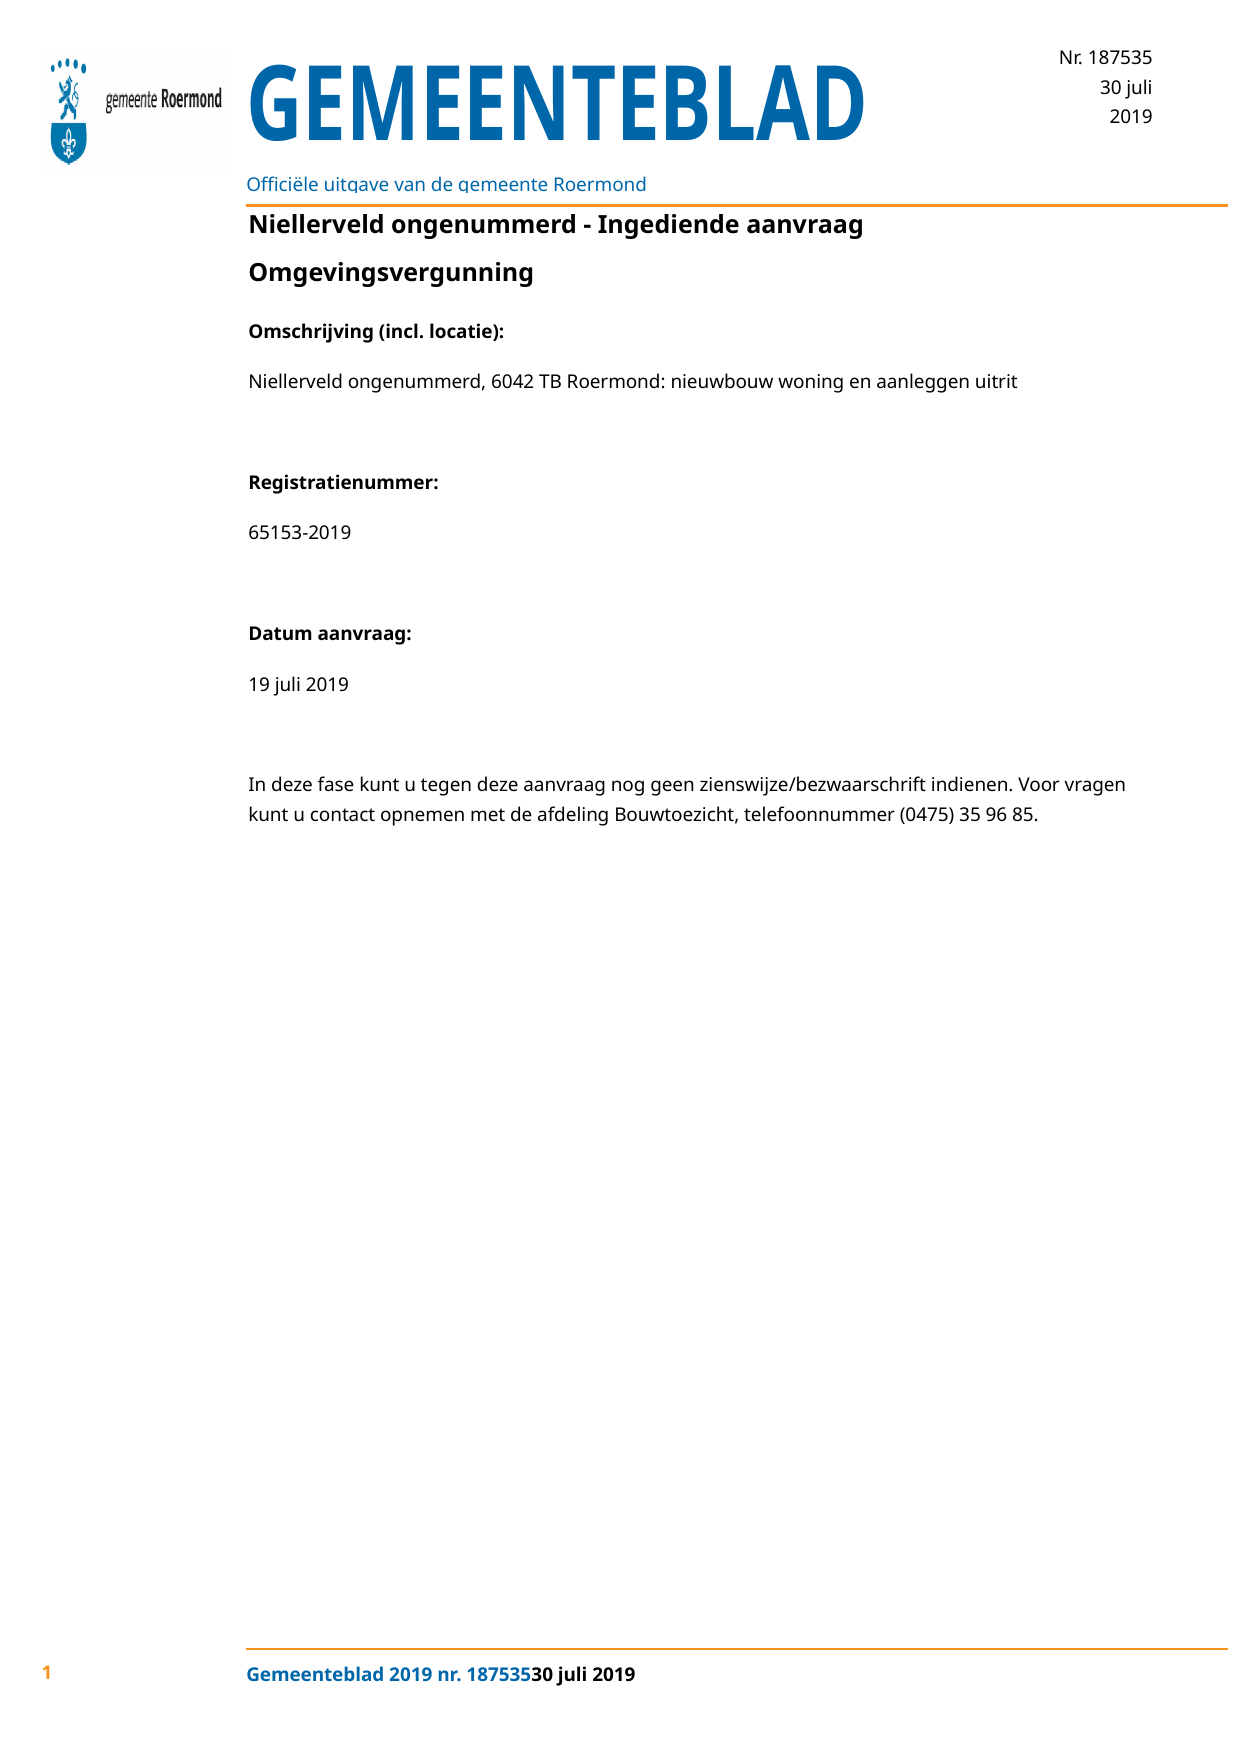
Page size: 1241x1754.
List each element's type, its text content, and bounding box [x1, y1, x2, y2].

text Datum aanvraag: [248, 620, 1152, 646]
text Niellerveld ongenummerd, 6042 TB Roermond: nieuwbouw woning en aanleggen uitrit [248, 368, 1152, 394]
text Omschrijving (incl. locatie): [248, 318, 1152, 344]
picture [41, 47, 231, 172]
text 19 juli 2019 [248, 671, 1152, 697]
text 65153-2019 [248, 519, 1152, 545]
text In deze fase kunt u tegen deze aanvraag nog geen zienswijze/bezwaarschrift indienen. Voor vragen kunt u contact opnemen met de afdeling Bouwtoezicht, telefoonnummer (0475) 35 96 85. [248, 772, 1152, 827]
text Registratienummer: [248, 469, 1152, 495]
text Niellerveld ongenummerd - Ingediende aanvraag Omgevingsvergunning [248, 207, 1152, 288]
